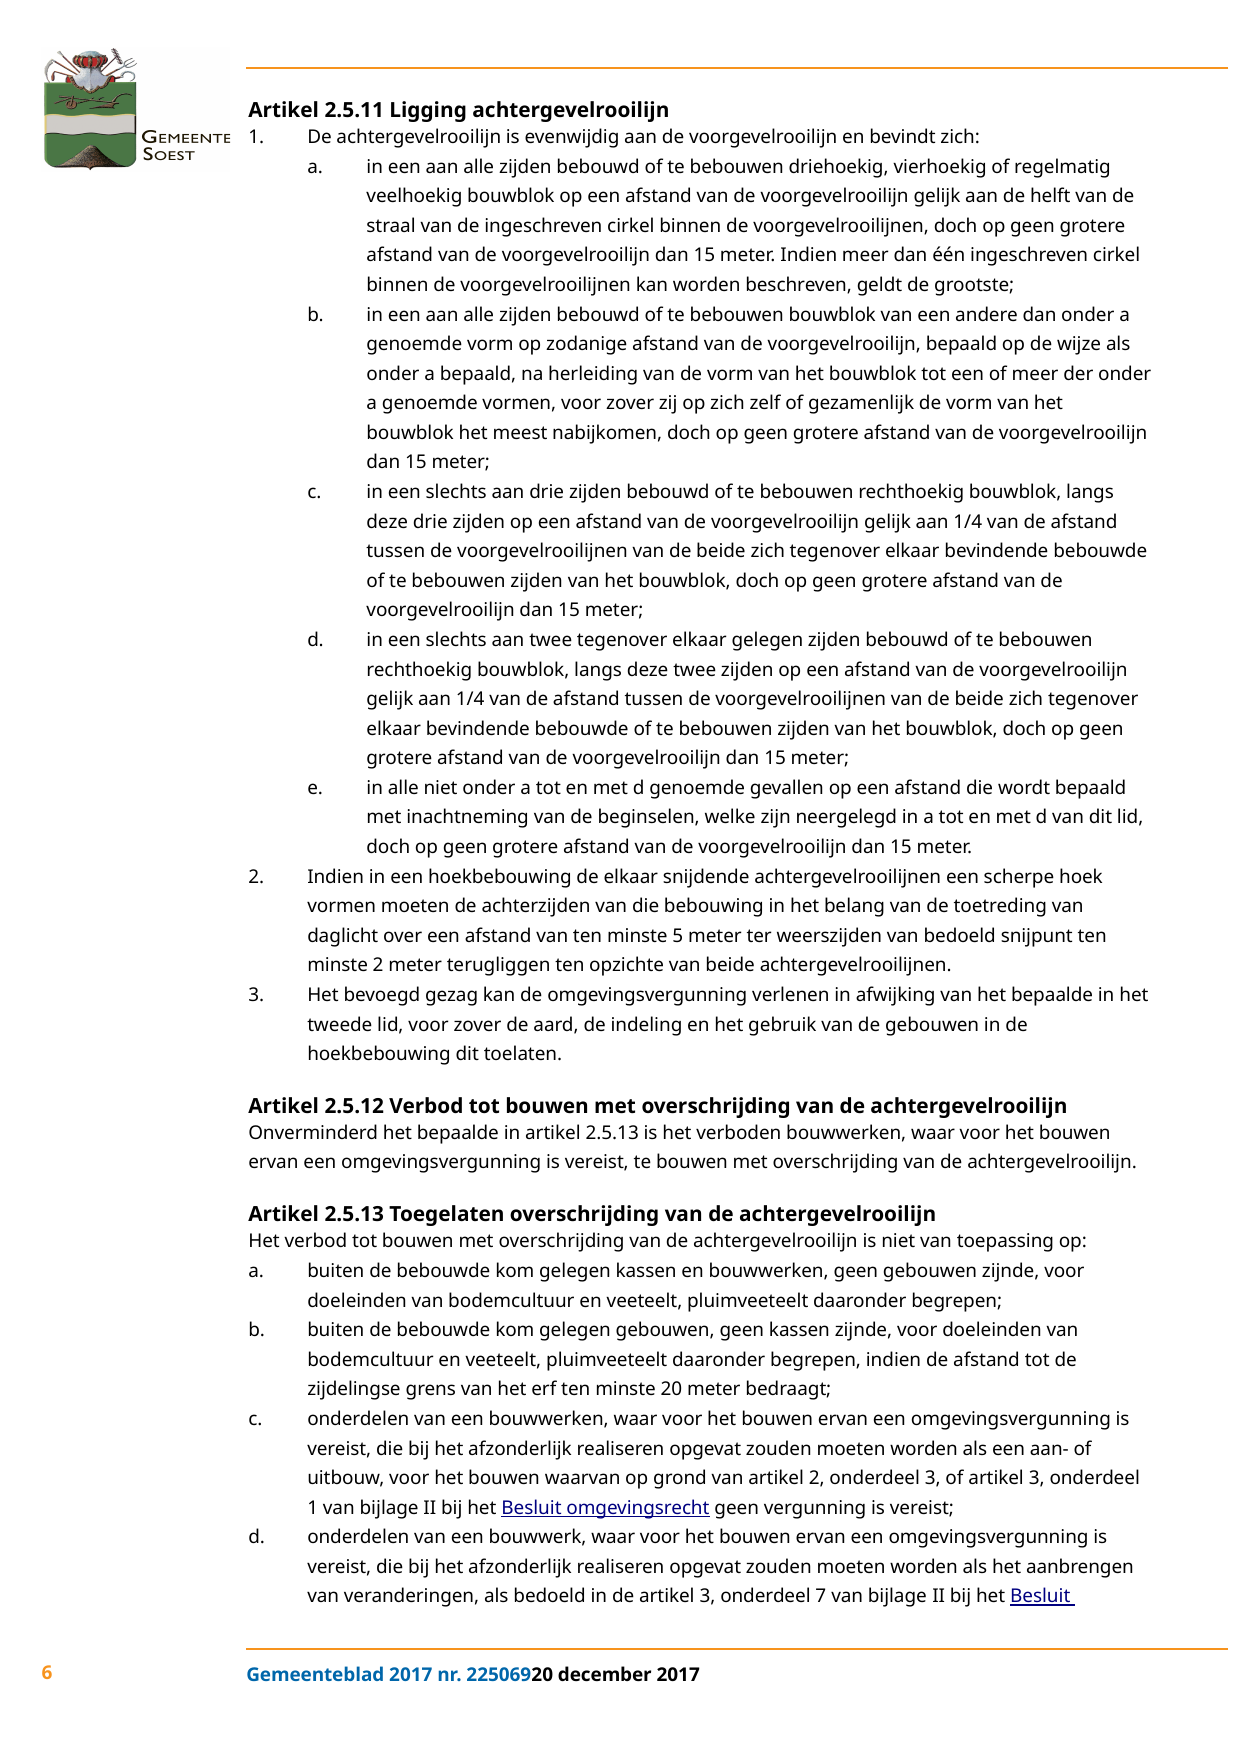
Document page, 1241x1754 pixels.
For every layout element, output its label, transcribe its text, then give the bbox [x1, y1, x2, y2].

text Artikel 2.5.12 Verbod tot bouwen met overschrijding van de achtergevelrooilijn [248, 1091, 1152, 1119]
list in een slechts aan twee tegenover elkaar gelegen zijden bebouwd of te bebouwen rechthoekig bouwblok, langs deze twee zijden op een afstand van de voorgevelrooilijn gelijk aan 1/4 van de afstand tussen de voorgevelrooilijnen van de beide zich tegenover elkaar bevindende bebouwde of te bebouwen zijden van het bouwblok, doch op geen grotere afstand van de voorgevelrooilijn dan 15 meter; [307, 626, 1152, 770]
list in alle niet onder a tot en met d genoemde gevallen op een afstand die wordt bepaald met inachtneming van de beginselen, welke zijn neergelegd in a tot en met d van dit lid, doch op geen grotere afstand van de voorgevelrooilijn dan 15 meter. [307, 774, 1152, 859]
text Onverminderd het bepaalde in artikel 2.5.13 is het verboden bouwwerken, waar voor het bouwen ervan een omgevingsvergunning is vereist, te bouwen met overschrijding van de achtergevelrooilijn. [248, 1119, 1152, 1174]
list De achtergevelrooilijn is evenwijdig aan de voorgevelrooilijn en bevindt zich: [248, 123, 1152, 149]
list buiten de bebouwde kom gelegen kassen en bouwwerken, geen gebouwen zijnde, voor doeleinden van bodemcultuur en veeteelt, pluimveeteelt daaronder begrepen; [248, 1257, 1152, 1312]
list buiten de bebouwde kom gelegen gebouwen, geen kassen zijnde, voor doeleinden van bodemcultuur en veeteelt, pluimveeteelt daaronder begrepen, indien de afstand tot de zijdelingse grens van het erf ten minste 20 meter bedraagt; [248, 1316, 1152, 1401]
picture [41, 47, 231, 172]
list in een slechts aan drie zijden bebouwd of te bebouwen rechthoekig bouwblok, langs deze drie zijden op een afstand van de voorgevelrooilijn gelijk aan 1/4 van de afstand tussen de voorgevelrooilijnen van de beide zich tegenover elkaar bevindende bebouwde of te bebouwen zijden van het bouwblok, doch op geen grotere afstand van de voorgevelrooilijn dan 15 meter; [307, 478, 1152, 622]
list Het bevoegd gezag kan de omgevingsvergunning verlenen in afwijking van het bepaalde in het tweede lid, voor zover de aard, de indeling en het gebruik van de gebouwen in de hoekbebouwing dit toelaten. [248, 981, 1152, 1066]
text Het verbod tot bouwen met overschrijding van de achtergevelrooilijn is niet van toepassing op: [248, 1228, 1152, 1253]
list onderdelen van een bouwwerk, waar voor het bouwen ervan een omgevingsvergunning is vereist, die bij het afzonderlijk realiseren opgevat zouden moeten worden als het aanbrengen van veranderingen, als bedoeld in de artikel 3, onderdeel 7 van bijlage II bij het Besluit [248, 1523, 1152, 1608]
list in een aan alle zijden bebouwd of te bebouwen bouwblok van een andere dan onder a genoemde vorm op zodanige afstand van de voorgevelrooilijn, bepaald op de wijze als onder a bepaald, na herleiding van de vorm van het bouwblok tot een of meer der onder a genoemde vormen, voor zover zij op zich zelf of gezamenlijk de vorm van het bouwblok het meest nabijkomen, doch op geen grotere afstand van de voorgevelrooilijn dan 15 meter; [307, 301, 1152, 474]
list in een aan alle zijden bebouwd of te bebouwen driehoekig, vierhoekig of regelmatig veelhoekig bouwblok op een afstand van de voorgevelrooilijn gelijk aan de helft van de straal van de ingeschreven cirkel binnen de voorgevelrooilijnen, doch op geen grotere afstand van de voorgevelrooilijn dan 15 meter. Indien meer dan één ingeschreven cirkel binnen de voorgevelrooilijnen kan worden beschreven, geldt de grootste; [307, 153, 1152, 297]
text Artikel 2.5.13 Toegelaten overschrijding van de achtergevelrooilijn [248, 1199, 1152, 1228]
list Indien in een hoekbebouwing de elkaar snijdende achtergevelrooilijnen een scherpe hoek vormen moeten de achterzijden van die bebouwing in het belang van de toetreding van daglicht over een afstand van ten minste 5 meter ter weerszijden van bedoeld snijpunt ten minste 2 meter terugliggen ten opzichte van beide achtergevelrooilijnen. [248, 863, 1152, 977]
list onderdelen van een bouwwerken, waar voor het bouwen ervan een omgevingsvergunning is vereist, die bij het afzonderlijk realiseren opgevat zouden moeten worden als een aan- of uitbouw, voor het bouwen waarvan op grond van artikel 2, onderdeel 3, of artikel 3, onderdeel 1 van bijlage II bij het Besluit omgevingsrecht geen vergunning is vereist; [248, 1405, 1152, 1519]
text Artikel 2.5.11 Ligging achtergevelrooilijn [248, 95, 1152, 123]
